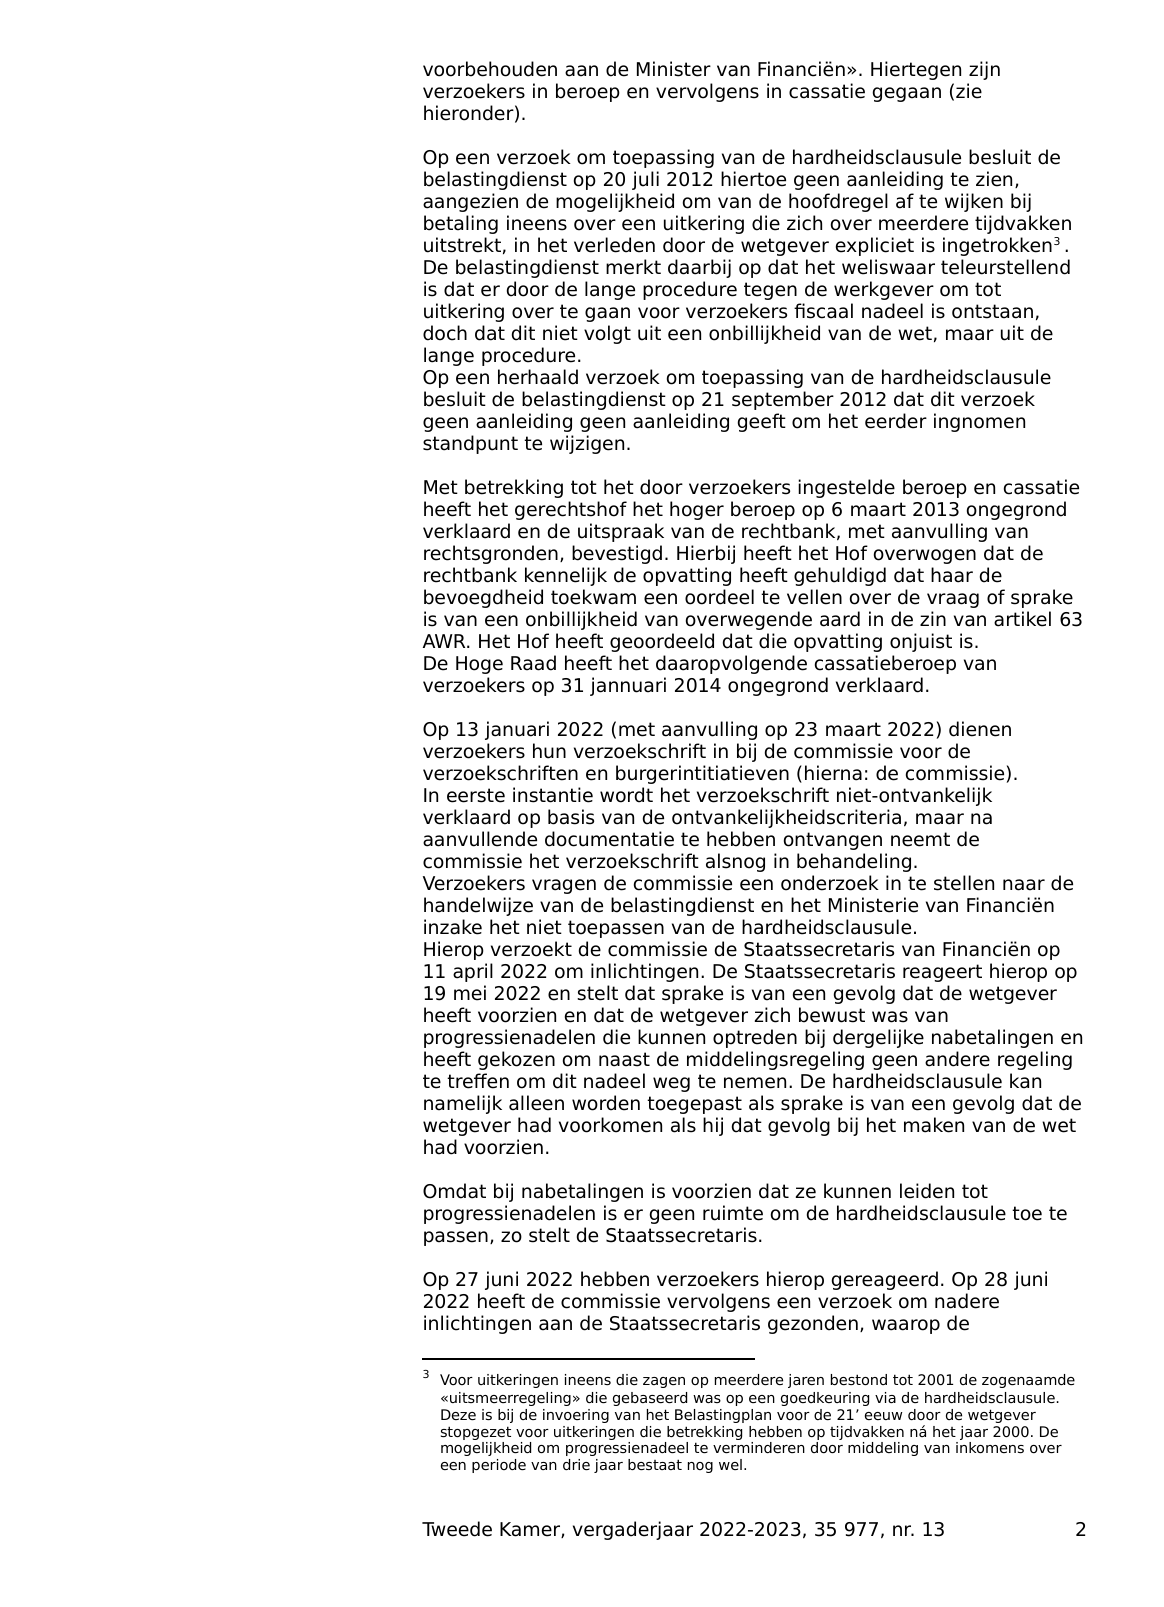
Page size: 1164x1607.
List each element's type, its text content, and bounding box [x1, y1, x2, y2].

text Op een herhaald verzoek om toepassing van de hardheidsclausule besluit de belastingdienst op 21 september 2012 dat dit verzoek geen aanleiding geen aanleiding geeft om het eerder ingnomen standpunt te wijzigen. [422, 367, 1087, 455]
text Op 27 juni 2022 hebben verzoekers hierop gereageerd. Op 28 juni 2022 heeft de commissie vervolgens een verzoek om nadere inlichtingen aan de Staatssecretaris gezonden, waarop de [422, 1269, 1087, 1335]
text Met betrekking tot het door verzoekers ingestelde beroep en cassatie heeft het gerechtshof het hoger beroep op 6 maart 2013 ongegrond verklaard en de uitspraak van de rechtbank, met aanvulling van rechtsgronden, bevestigd. Hierbij heeft het Hof overwogen dat de rechtbank kennelijk de opvatting heeft gehuldigd dat haar de bevoegdheid toekwam een oordeel te vellen over de vraag of sprake is van een onbillijkheid van overwegende aard in de zin van artikel 63 AWR. Het Hof heeft geoordeeld dat die opvatting onjuist is. [422, 477, 1087, 653]
text Omdat bij nabetalingen is voorzien dat ze kunnen leiden tot progressienadelen is er geen ruimte om de hardheidsclausule toe te passen, zo stelt de Staatssecretaris. [422, 1181, 1087, 1247]
text voorbehouden aan de Minister van Financiën». Hiertegen zijn verzoekers in beroep en vervolgens in cassatie gegaan (zie hieronder). [422, 59, 1087, 125]
text Op 13 januari 2022 (met aanvulling op 23 maart 2022) dienen verzoekers hun verzoekschrift in bij de commissie voor de verzoekschriften en burgerintitiatieven (hierna: de commissie). [422, 719, 1087, 785]
text Voor uitkeringen ineens die zagen op meerdere jaren bestond tot 2001 de zogenaamde «uitsmeerregeling» die gebaseerd was op een goedkeuring via de hardheidsclausule. Deze is bij de invoering van het Belastingplan voor de 21’ eeuw door de wetgever stopgezet voor uitkeringen die betrekking hebben op tijdvakken ná het jaar 2000. De mogelijkheid om progressienadeel te verminderen door middeling van inkomens over een periode van drie jaar bestaat nog wel. [422, 1368, 1087, 1474]
text In eerste instantie wordt het verzoekschrift niet-ontvankelijk verklaard op basis van de ontvankelijkheidscriteria, maar na aanvullende documentatie te hebben ontvangen neemt de commissie het verzoekschrift alsnog in behandeling. [422, 785, 1087, 873]
text Op een verzoek om toepassing van de hardheidsclausule besluit de belastingdienst op 20 juli 2012 hiertoe geen aanleiding te zien, aangezien de mogelijkheid om van de hoofdregel af te wijken bij betaling ineens over een uitkering die zich over meerdere tijdvakken uitstrekt, in het verleden door de wetgever expliciet is ingetrokken. De belastingdienst merkt daarbij op dat het weliswaar teleurstellend is dat er door de lange procedure tegen de werkgever om tot uitkering over te gaan voor verzoekers fiscaal nadeel is ontstaan, doch dat dit niet volgt uit een onbillijkheid van de wet, maar uit de lange procedure. [422, 147, 1087, 367]
text Hierop verzoekt de commissie de Staatssecretaris van Financiën op 11 april 2022 om inlichtingen. De Staatssecretaris reageert hierop op 19 mei 2022 en stelt dat sprake is van een gevolg dat de wetgever heeft voorzien en dat de wetgever zich bewust was van progressienadelen die kunnen optreden bij dergelijke nabetalingen en heeft gekozen om naast de middelingsregeling geen andere regeling te treffen om dit nadeel weg te nemen. De hardheidsclausule kan namelijk alleen worden toegepast als sprake is van een gevolg dat de wetgever had voorkomen als hij dat gevolg bij het maken van de wet had voorzien. [422, 939, 1087, 1159]
text Verzoekers vragen de commissie een onderzoek in te stellen naar de handelwijze van de belastingdienst en het Ministerie van Financiën inzake het niet toepassen van de hardheidsclausule. [422, 873, 1087, 939]
text De Hoge Raad heeft het daaropvolgende cassatieberoep van verzoekers op 31 jannuari 2014 ongegrond verklaard. [422, 653, 1087, 697]
